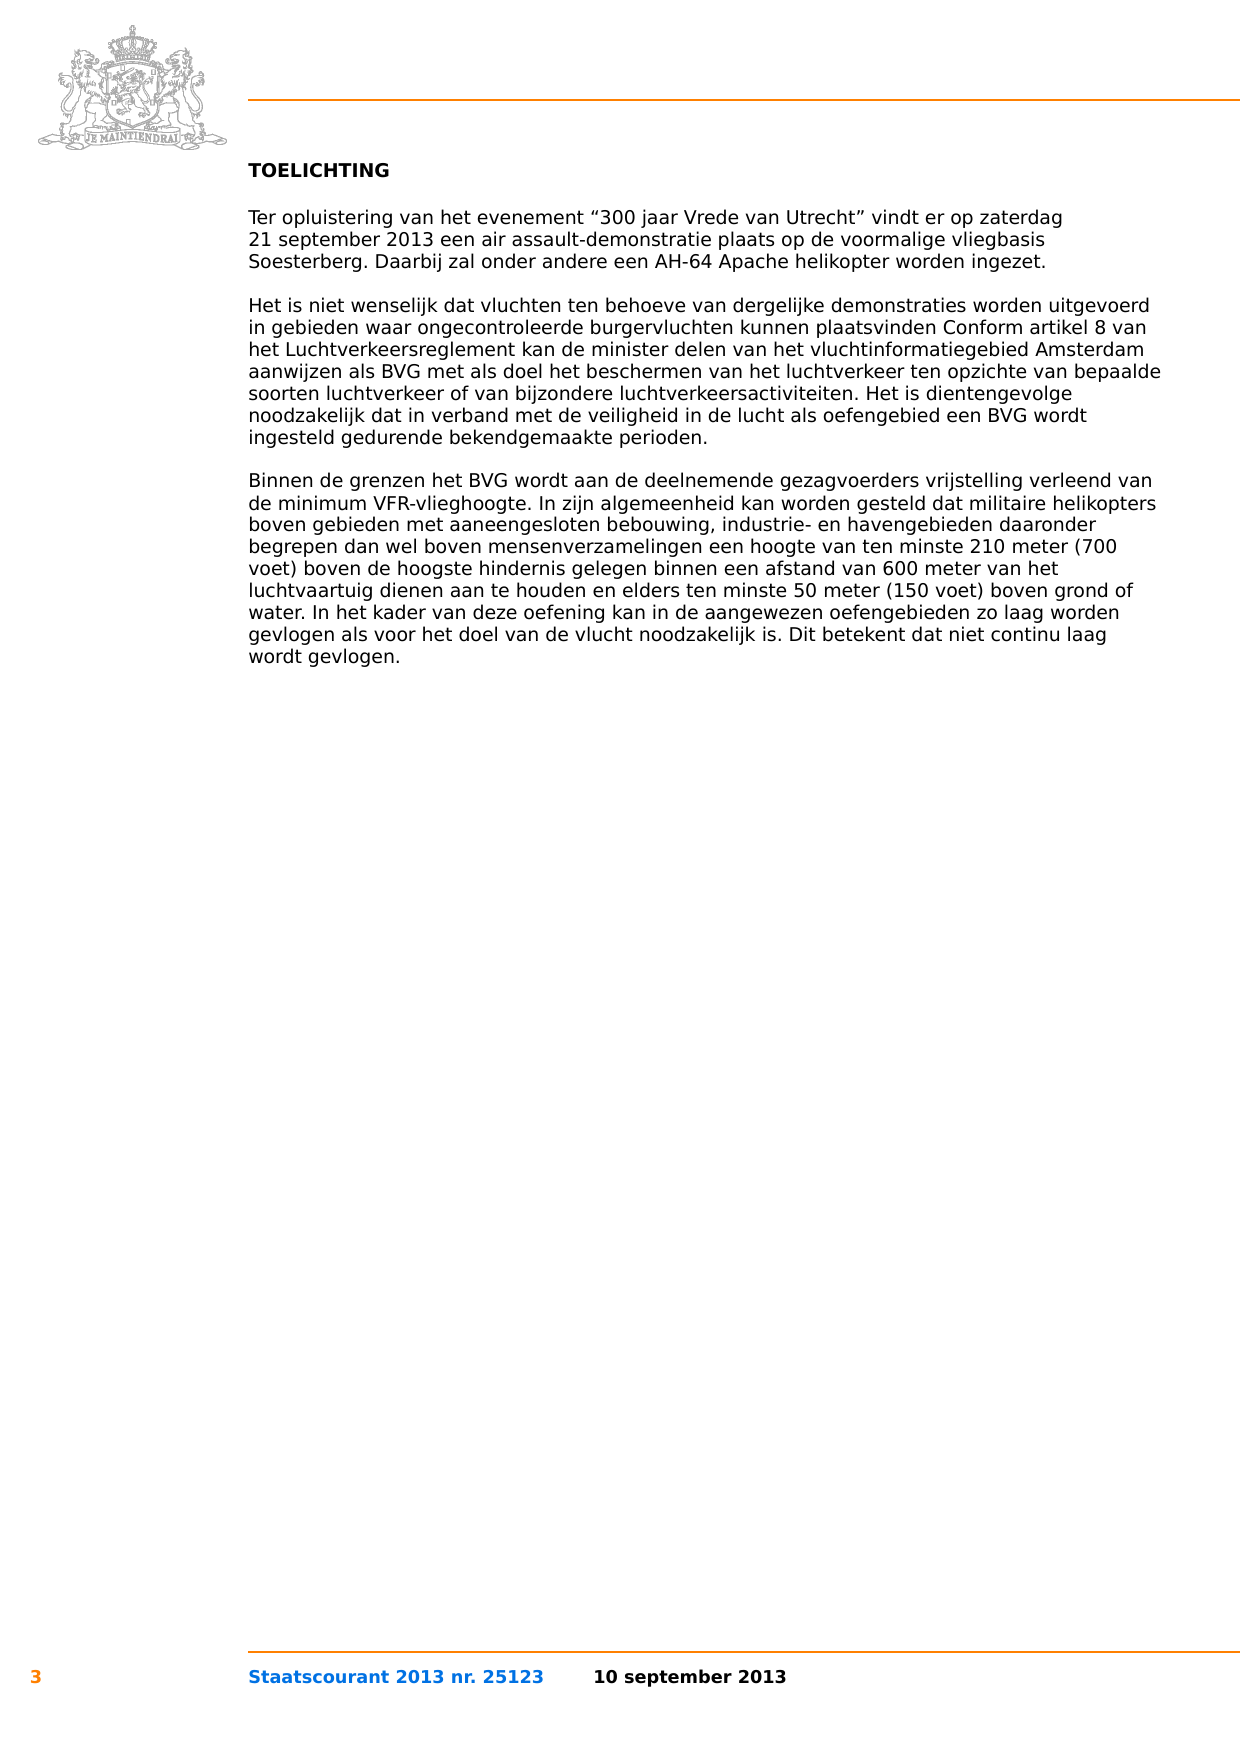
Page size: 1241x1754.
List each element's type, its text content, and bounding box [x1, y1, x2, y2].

text Ter opluistering van het evenement “300 jaar Vrede van Utrecht” vindt er op zaterdag 21 september 2013 een air assault-demonstratie plaats op de voormalige vliegbasis Soesterberg. Daarbij zal onder andere een AH-64 Apache helikopter worden ingezet. [248, 207, 1163, 273]
picture [38, 25, 227, 150]
text Het is niet wenselijk dat vluchten ten behoeve van dergelijke demonstraties worden uitgevoerd in gebieden waar ongecontroleerde burgervluchten kunnen plaatsvinden Conform artikel 8 van het Luchtverkeersreglement kan de minister delen van het vluchtinformatiegebied Amsterdam aanwijzen als BVG met als doel het beschermen van het luchtverkeer ten opzichte van bepaalde soorten luchtverkeer of van bijzondere luchtverkeersactiviteiten. Het is dientengevolge noodzakelijk dat in verband met de veiligheid in de lucht als oefengebied een BVG wordt ingesteld gedurende bekendgemaakte perioden. [248, 295, 1163, 448]
text Binnen de grenzen het BVG wordt aan de deelnemende gezagvoerders vrijstelling verleend van de minimum VFR-vlieghoogte. In zijn algemeenheid kan worden gesteld dat militaire helikopters boven gebieden met aaneengesloten bebouwing, industrie- en havengebieden daaronder begrepen dan wel boven mensenverzamelingen een hoogte van ten minste 210 meter (700 voet) boven de hoogste hindernis gelegen binnen een afstand van 600 meter van het luchtvaartuig dienen aan te houden en elders ten minste 50 meter (150 voet) boven grond of water. In het kader van deze oefening kan in de aangewezen oefengebieden zo laag worden gevlogen als voor het doel van de vlucht noodzakelijk is. Dit betekent dat niet continu laag wordt gevlogen. [248, 470, 1163, 668]
subtitle TOELICHTING [248, 160, 1163, 182]
